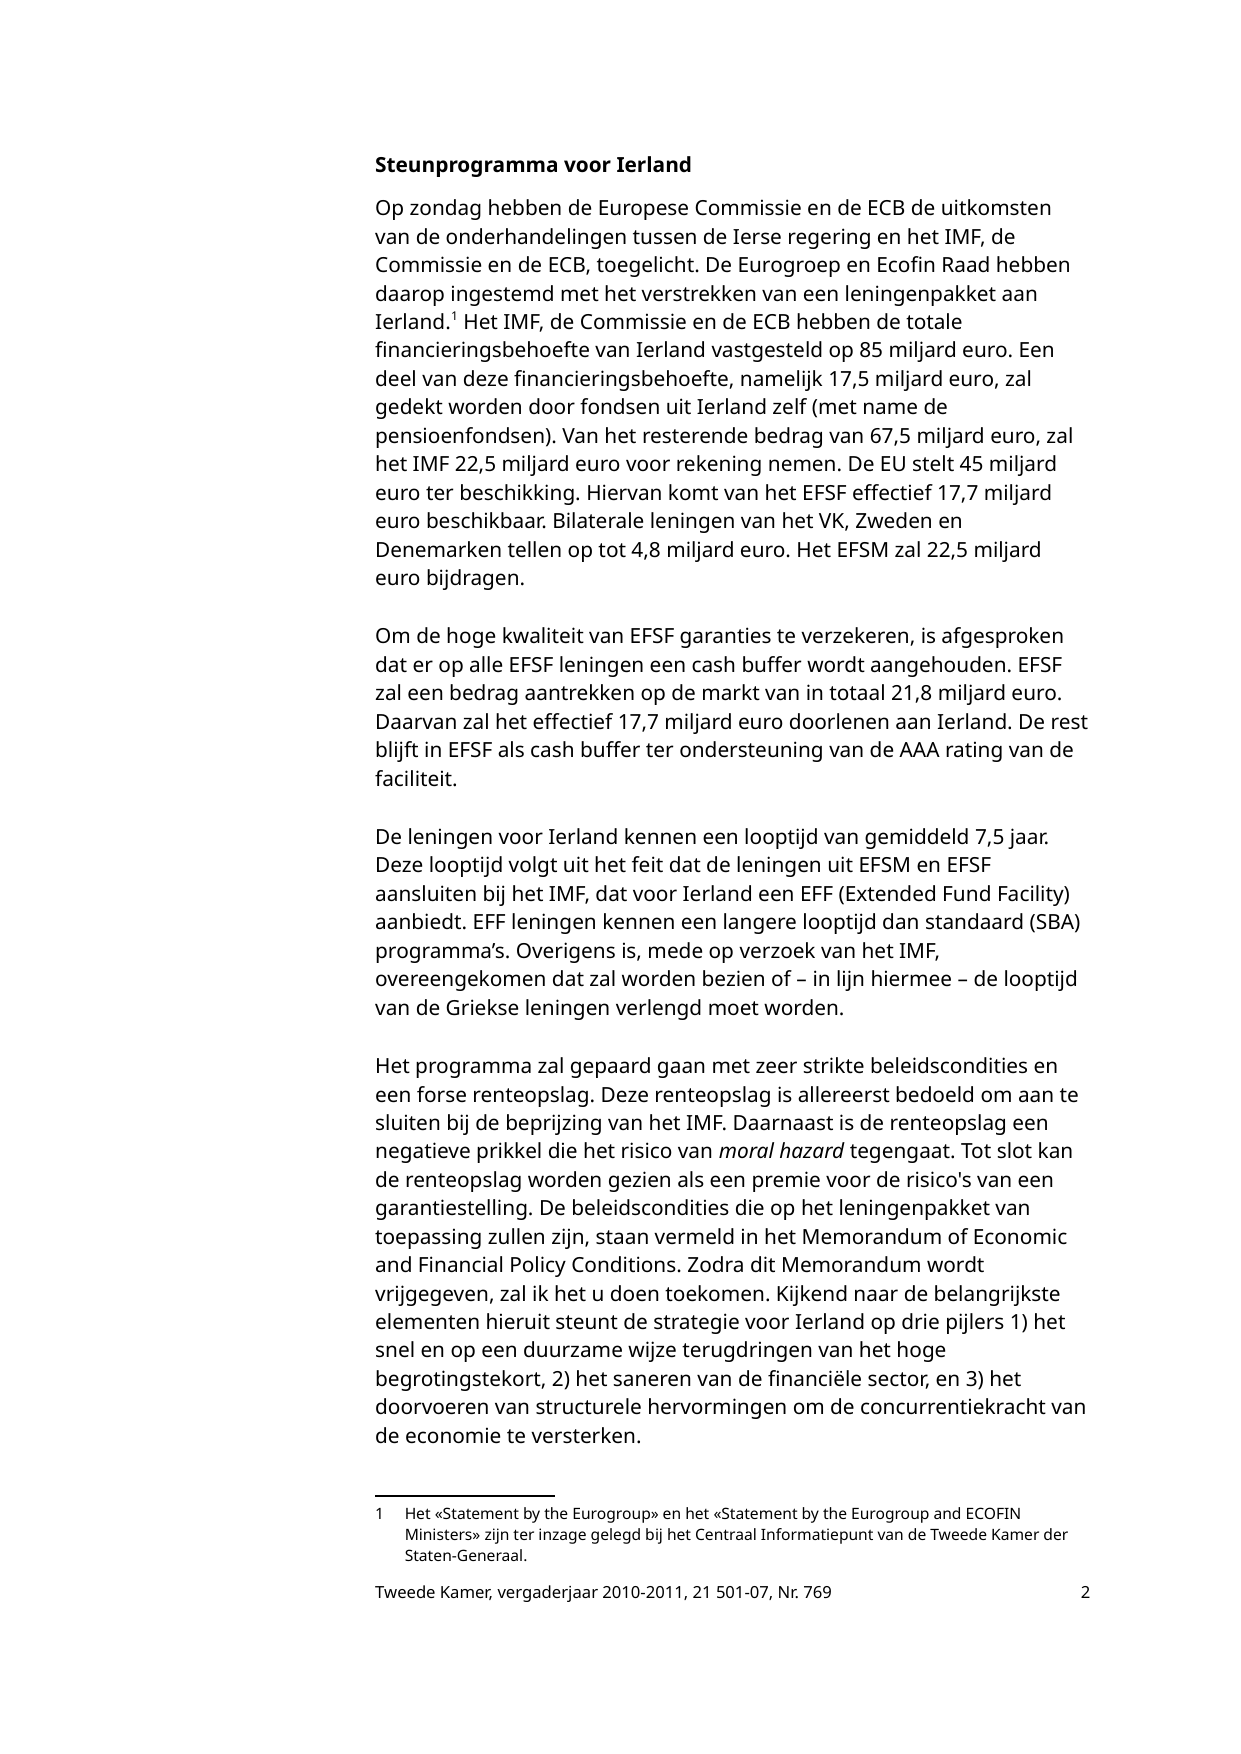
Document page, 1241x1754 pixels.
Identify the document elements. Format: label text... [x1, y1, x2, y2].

text Het «Statement by the Eurogroup» en het «Statement by the Eurogroup and ECOFIN Ministers» zijn ter inzage gelegd bij het Centraal Informatiepunt van de Tweede Kamer der Staten-Generaal. [375, 1481, 1090, 1566]
text Steunprogramma voor Ierland [375, 150, 1090, 178]
text De leningen voor Ierland kennen een looptijd van gemiddeld 7,5 jaar. Deze looptijd volgt uit het feit dat de leningen uit EFSM en EFSF aansluiten bij het IMF, dat voor Ierland een EFF (Extended Fund Facility) aanbiedt. EFF leningen kennen een langere looptijd dan standaard (SBA) programma’s. Overigens is, mede op verzoek van het IMF, overeengekomen dat zal worden bezien of – in lijn hiermee – de looptijd van de Griekse leningen verlengd moet worden. [375, 822, 1090, 1021]
text Het programma zal gepaard gaan met zeer strikte beleidscondities en een forse renteopslag. Deze renteopslag is allereerst bedoeld om aan te sluiten bij de beprijzing van het IMF. Daarnaast is de renteopslag een negatieve prikkel die het risico van moral hazard tegengaat. Tot slot kan de renteopslag worden gezien als een premie voor de risico's van een garantiestelling. De beleidscondities die op het leningenpakket van toepassing zullen zijn, staan vermeld in het Memorandum of Economic and Financial Policy Conditions. Zodra dit Memorandum wordt vrijgegeven, zal ik het u doen toekomen. Kijkend naar de belangrijkste elementen hieruit steunt de strategie voor Ierland op drie pijlers 1) het snel en op een duurzame wijze terugdringen van het hoge begrotingstekort, 2) het saneren van de financiële sector, en 3) het doorvoeren van structurele hervormingen om de concurrentiekracht van de economie te versterken. [375, 1051, 1090, 1449]
text Om de hoge kwaliteit van EFSF garanties te verzekeren, is afgesproken dat er op alle EFSF leningen een cash buffer wordt aangehouden. EFSF zal een bedrag aantrekken op de markt van in totaal 21,8 miljard euro. Daarvan zal het effectief 17,7 miljard euro doorlenen aan Ierland. De rest blijft in EFSF als cash buffer ter ondersteuning van de AAA rating van de faciliteit. [375, 622, 1090, 792]
text Op zondag hebben de Europese Commissie en de ECB de uitkomsten van de onderhandelingen tussen de Ierse regering en het IMF, de Commissie en de ECB, toegelicht. De Eurogroep en Ecofin Raad hebben daarop ingestemd met het verstrekken van een leningenpakket aan Ierland. Het IMF, de Commissie en de ECB hebben de totale financieringsbehoefte van Ierland vastgesteld op 85 miljard euro. Een deel van deze financieringsbehoefte, namelijk 17,5 miljard euro, zal gedekt worden door fondsen uit Ierland zelf (met name de pensioenfondsen). Van het resterende bedrag van 67,5 miljard euro, zal het IMF 22,5 miljard euro voor rekening nemen. De EU stelt 45 miljard euro ter beschikking. Hiervan komt van het EFSF effectief 17,7 miljard euro beschikbaar. Bilaterale leningen van het VK, Zweden en Denemarken tellen op tot 4,8 miljard euro. Het EFSM zal 22,5 miljard euro bijdragen. [375, 193, 1090, 592]
